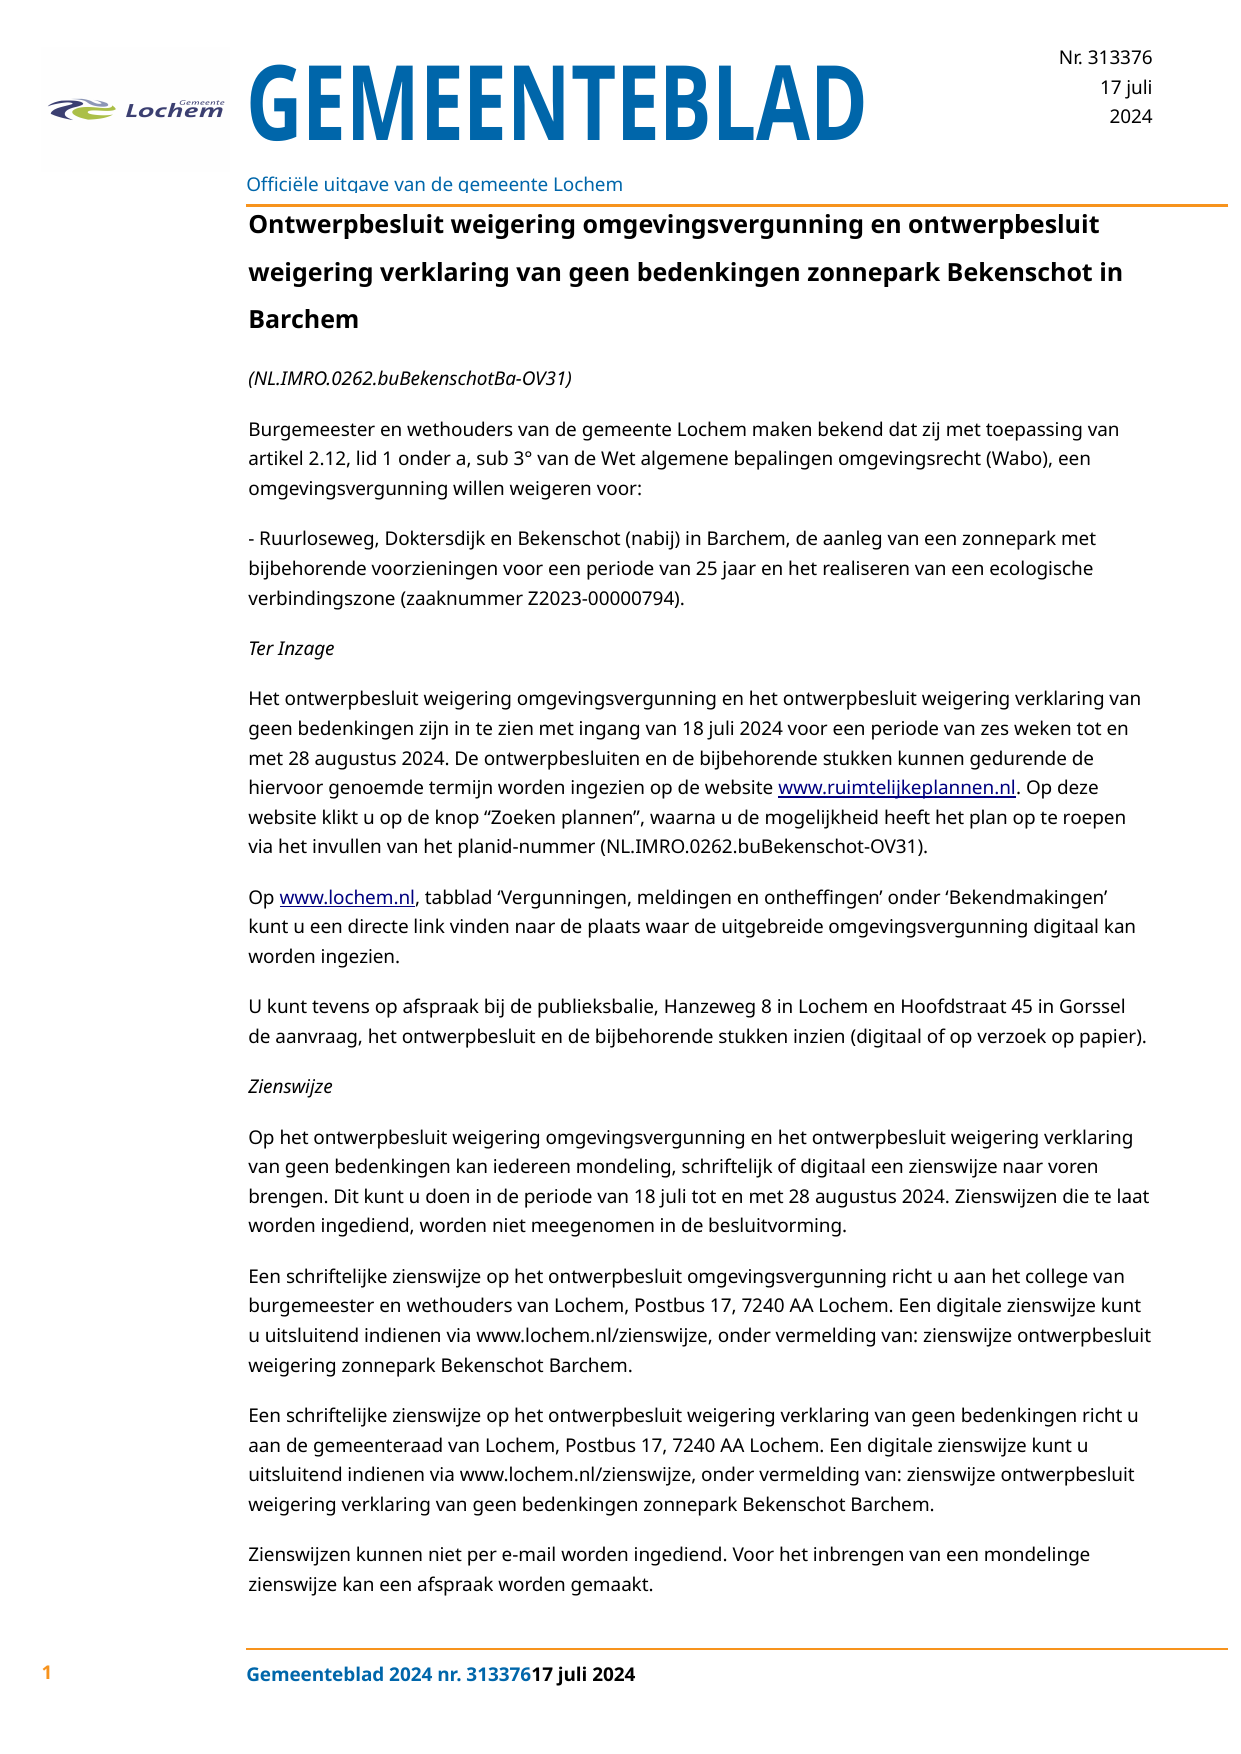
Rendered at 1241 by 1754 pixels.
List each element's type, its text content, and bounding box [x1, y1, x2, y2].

text Burgemeester en wethouders van de gemeente Lochem maken bekend dat zij met toepassing van artikel 2.12, lid 1 onder a, sub 3° van de Wet algemene bepalingen omgevingsrecht (Wabo), een omgevingsvergunning willen weigeren voor: [248, 416, 1152, 501]
text Zienswijzen kunnen niet per e-mail worden ingediend. Voor het inbrengen van een mondelinge zienswijze kan een afspraak worden gemaakt. [248, 1541, 1152, 1597]
text Ter Inzage [248, 635, 1152, 661]
text Op het ontwerpbesluit weigering omgevingsvergunning en het ontwerpbesluit weigering verklaring van geen bedenkingen kan iedereen mondeling, schriftelijk of digitaal een zienswijze naar voren brengen. Dit kunt u doen in de periode van 18 juli tot en met 28 augustus 2024. Zienswijzen die te laat worden ingediend, worden niet meegenomen in de besluitvorming. [248, 1124, 1152, 1238]
text Zienswijze [248, 1073, 1152, 1099]
text U kunt tevens op afspraak bij de publieksbalie, Hanzeweg 8 in Lochem en Hoofdstraat 45 in Gorssel de aanvraag, het ontwerpbesluit en de bijbehorende stukken inzien (digitaal of op verzoek op papier). [248, 993, 1152, 1049]
text Ontwerpbesluit weigering omgevingsvergunning en ontwerpbesluit weigering verklaring van geen bedenkingen zonnepark Bekenschot in Barchem [248, 207, 1152, 336]
text Een schriftelijke zienswijze op het ontwerpbesluit omgevingsvergunning richt u aan het college van burgemeester en wethouders van Lochem, Postbus 17, 7240 AA Lochem. Een digitale zienswijze kunt u uitsluitend indienen via www.lochem.nl/zienswijze, onder vermelding van: zienswijze ontwerpbesluit weigering zonnepark Bekenschot Barchem. [248, 1263, 1152, 1377]
text Op www.lochem.nl, tabblad ‘Vergunningen, meldingen en ontheffingen’ onder ‘Bekendmakingen’ kunt u een directe link vinden naar de plaats waar de uitgebreide omgevingsvergunning digitaal kan worden ingezien. [248, 884, 1152, 969]
text (NL.IMRO.0262.buBekenschotBa-OV31) [248, 366, 1152, 391]
text Een schriftelijke zienswijze op het ontwerpbesluit weigering verklaring van geen bedenkingen richt u aan de gemeenteraad van Lochem, Postbus 17, 7240 AA Lochem. Een digitale zienswijze kunt u uitsluitend indienen via www.lochem.nl/zienswijze, onder vermelding van: zienswijze ontwerpbesluit weigering verklaring van geen bedenkingen zonnepark Bekenschot Barchem. [248, 1402, 1152, 1517]
text - Ruurloseweg, Doktersdijk en Bekenschot (nabij) in Barchem, de aanleg van een zonnepark met bijbehorende voorzieningen voor een periode van 25 jaar en het realiseren van een ecologische verbindingszone (zaaknummer Z2023-00000794). [248, 526, 1152, 610]
picture [41, 47, 231, 172]
text Het ontwerpbesluit weigering omgevingsvergunning en het ontwerpbesluit weigering verklaring van geen bedenkingen zijn in te zien met ingang van 18 juli 2024 voor een periode van zes weken tot en met 28 augustus 2024. De ontwerpbesluiten en de bijbehorende stukken kunnen gedurende de hiervoor genoemde termijn worden ingezien op de website www.ruimtelijkeplannen.nl. Op deze website klikt u op de knop “Zoeken plannen”, waarna u de mogelijkheid heeft het plan op te roepen via het invullen van het planid-nummer (NL.IMRO.0262.buBekenschot-OV31). [248, 686, 1152, 859]
